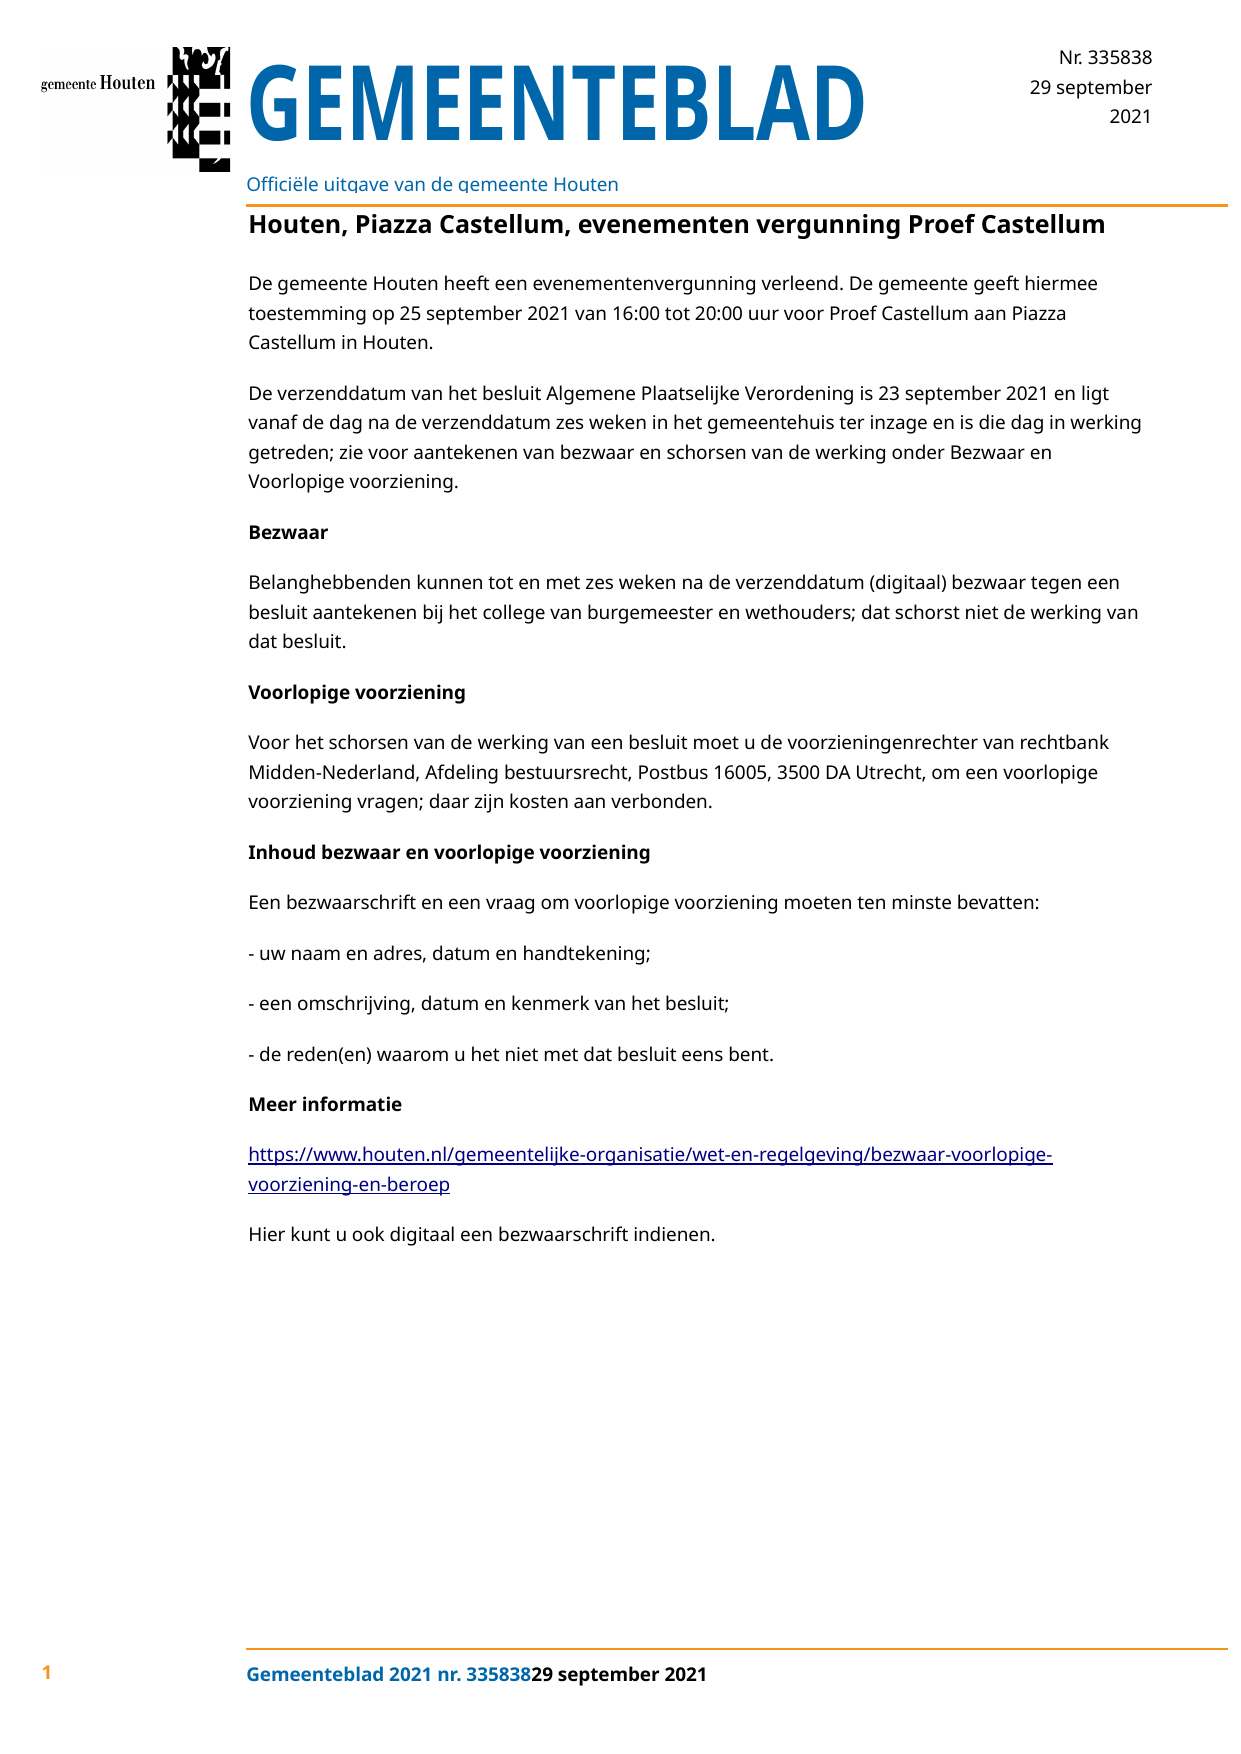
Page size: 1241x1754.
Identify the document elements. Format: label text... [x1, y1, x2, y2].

text Voor het schorsen van de werking van een besluit moet u de voorzieningenrechter van rechtbank Midden-Nederland, Afdeling bestuursrecht, Postbus 16005, 3500 DA Utrecht, om een voorlopige voorziening vragen; daar zijn kosten aan verbonden. [248, 729, 1152, 814]
text Bezwaar [248, 519, 1152, 545]
text Belanghebbenden kunnen tot en met zes weken na de verzenddatum (digitaal) bezwaar tegen een besluit aantekenen bij het college van burgemeester en wethouders; dat schorst niet de werking van dat besluit. [248, 569, 1152, 654]
text https://www.houten.nl/gemeentelijke-organisatie/wet-en-regelgeving/bezwaar-voorlopige-voorziening-en-beroep [248, 1142, 1152, 1197]
text De verzenddatum van het besluit Algemene Plaatselijke Verordening is 23 september 2021 en ligt vanaf de dag na de verzenddatum zes weken in het gemeentehuis ter inzage en is die dag in werking getreden; zie voor aantekenen van bezwaar en schorsen van de werking onder Bezwaar en Voorlopige voorziening. [248, 380, 1152, 494]
text - de reden(en) waarom u het niet met dat besluit eens bent. [248, 1041, 1152, 1066]
text Houten, Piazza Castellum, evenementen vergunning Proef Castellum [248, 207, 1152, 241]
text - een omschrijving, datum en kenmerk van het besluit; [248, 990, 1152, 1016]
text De gemeente Houten heeft een evenementenvergunning verleend. De gemeente geeft hiermee toestemming op 25 september 2021 van 16:00 tot 20:00 uur voor Proef Castellum aan Piazza Castellum in Houten. [248, 270, 1152, 355]
text Hier kunt u ook digitaal een bezwaarschrift indienen. [248, 1222, 1152, 1247]
text Inhoud bezwaar en voorlopige voorziening [248, 839, 1152, 865]
text Meer informatie [248, 1091, 1152, 1117]
text - uw naam en adres, datum en handtekening; [248, 940, 1152, 966]
picture [41, 47, 231, 172]
text Voorlopige voorziening [248, 679, 1152, 705]
text Een bezwaarschrift en een vraag om voorlopige voorziening moeten ten minste bevatten: [248, 889, 1152, 915]
